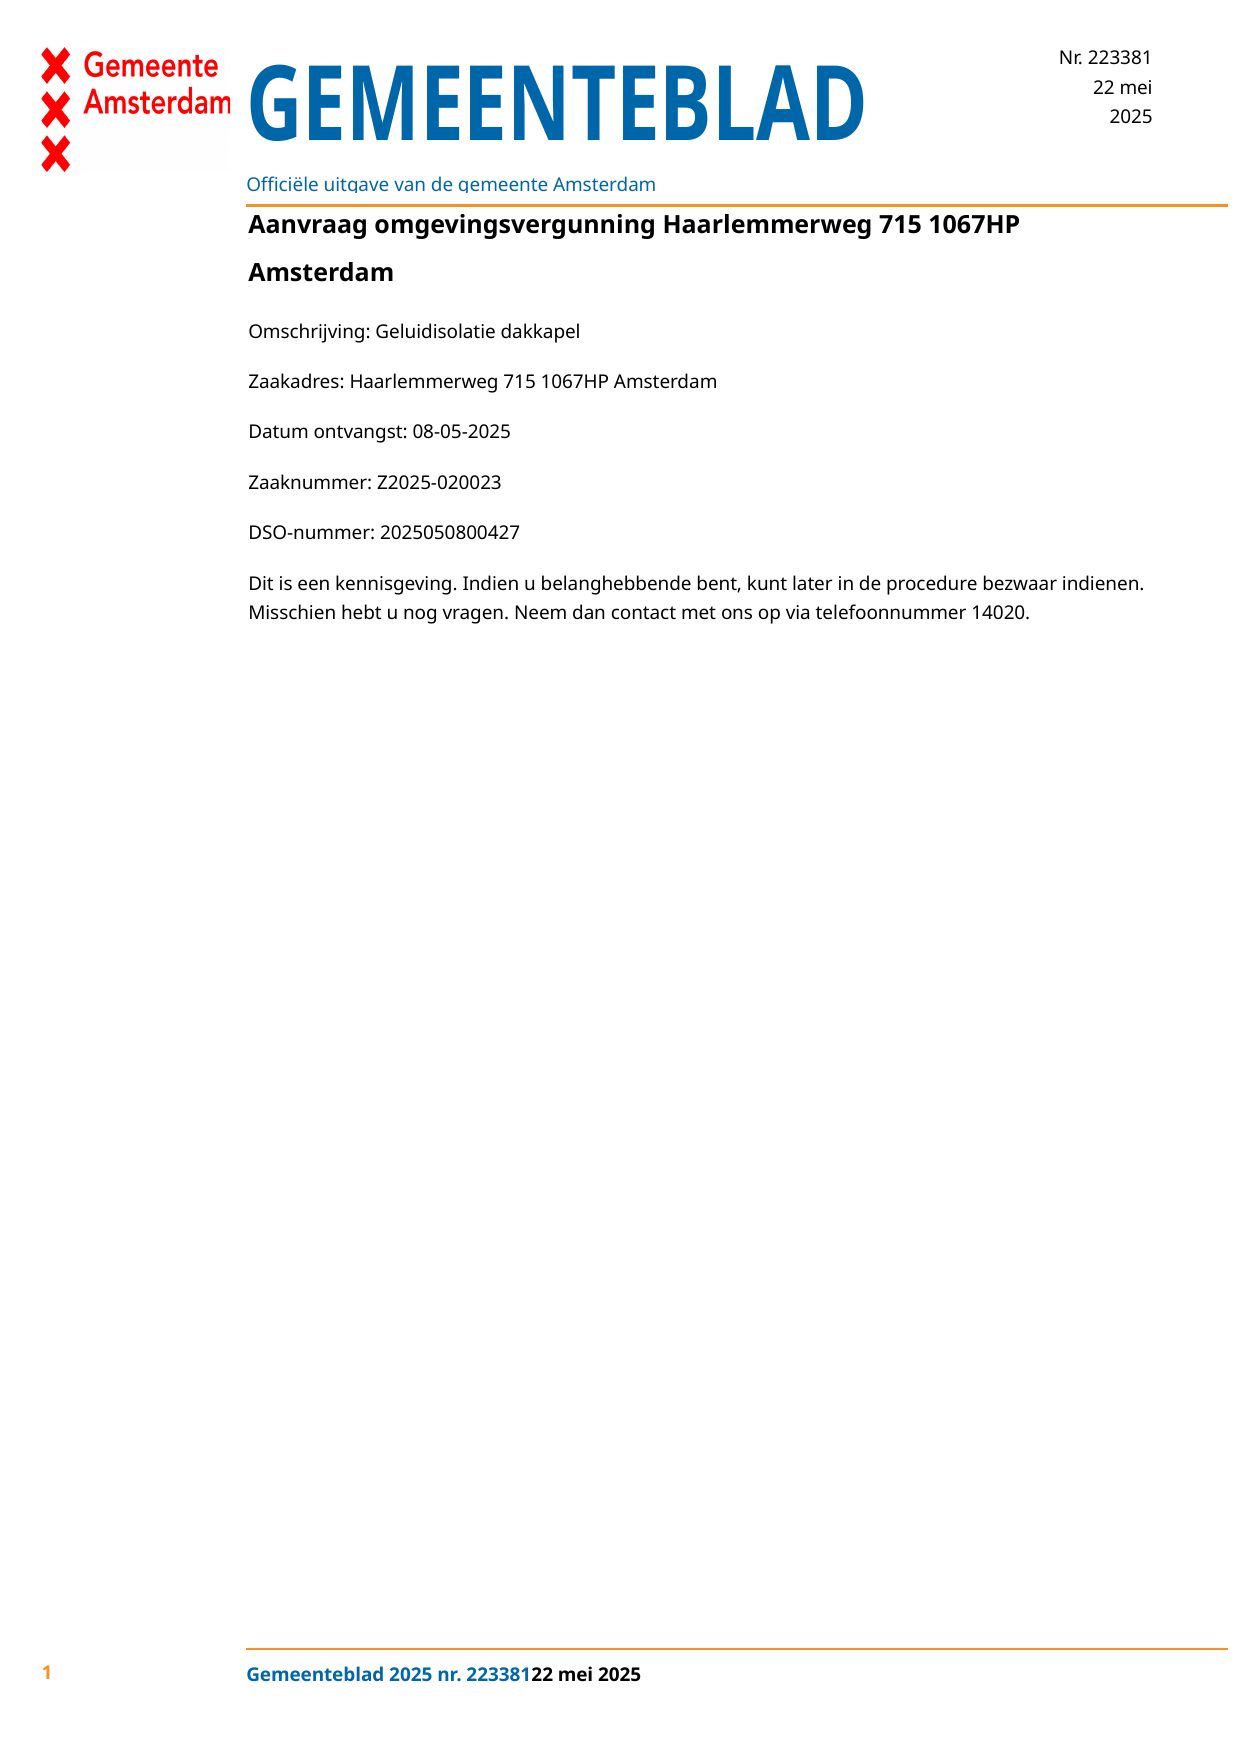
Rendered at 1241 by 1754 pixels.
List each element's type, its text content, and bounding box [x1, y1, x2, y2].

picture [41, 47, 231, 172]
text Aanvraag omgevingsvergunning Haarlemmerweg 715 1067HP Amsterdam [248, 207, 1152, 288]
text Omschrijving: Geluidisolatie dakkapel [248, 318, 1152, 344]
text DSO-nummer: 2025050800427 [248, 519, 1152, 545]
text Zaakadres: Haarlemmerweg 715 1067HP Amsterdam [248, 368, 1152, 394]
text Dit is een kennisgeving. Indien u belanghebbende bent, kunt later in de procedure bezwaar indienen. Misschien hebt u nog vragen. Neem dan contact met ons op via telefoonnummer 14020. [248, 570, 1152, 625]
text Datum ontvangst: 08-05-2025 [248, 419, 1152, 444]
text Zaaknummer: Z2025-020023 [248, 469, 1152, 495]
